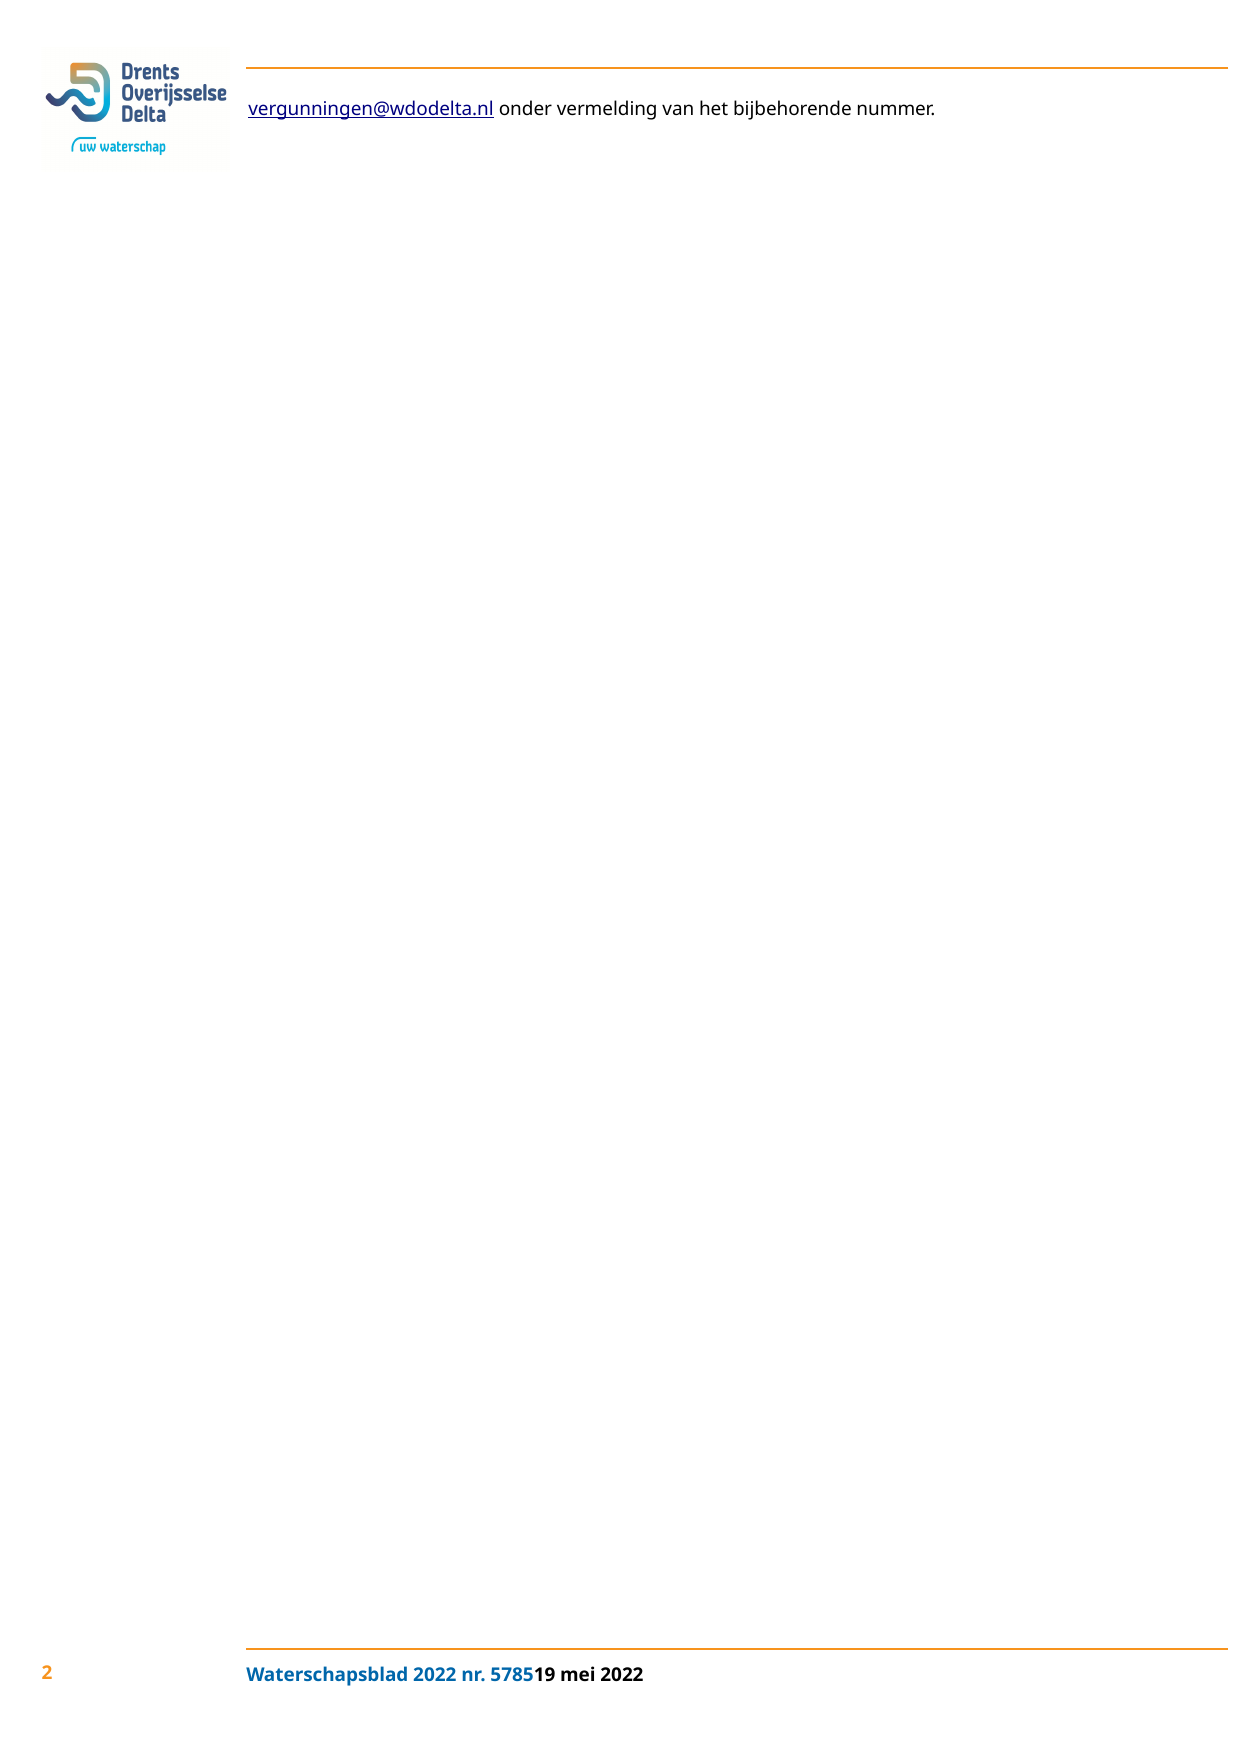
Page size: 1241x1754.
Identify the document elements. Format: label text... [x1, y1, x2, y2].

picture [41, 47, 231, 172]
text vergunningen@wdodelta.nl onder vermelding van het bijbehorende nummer. [248, 95, 1152, 121]
